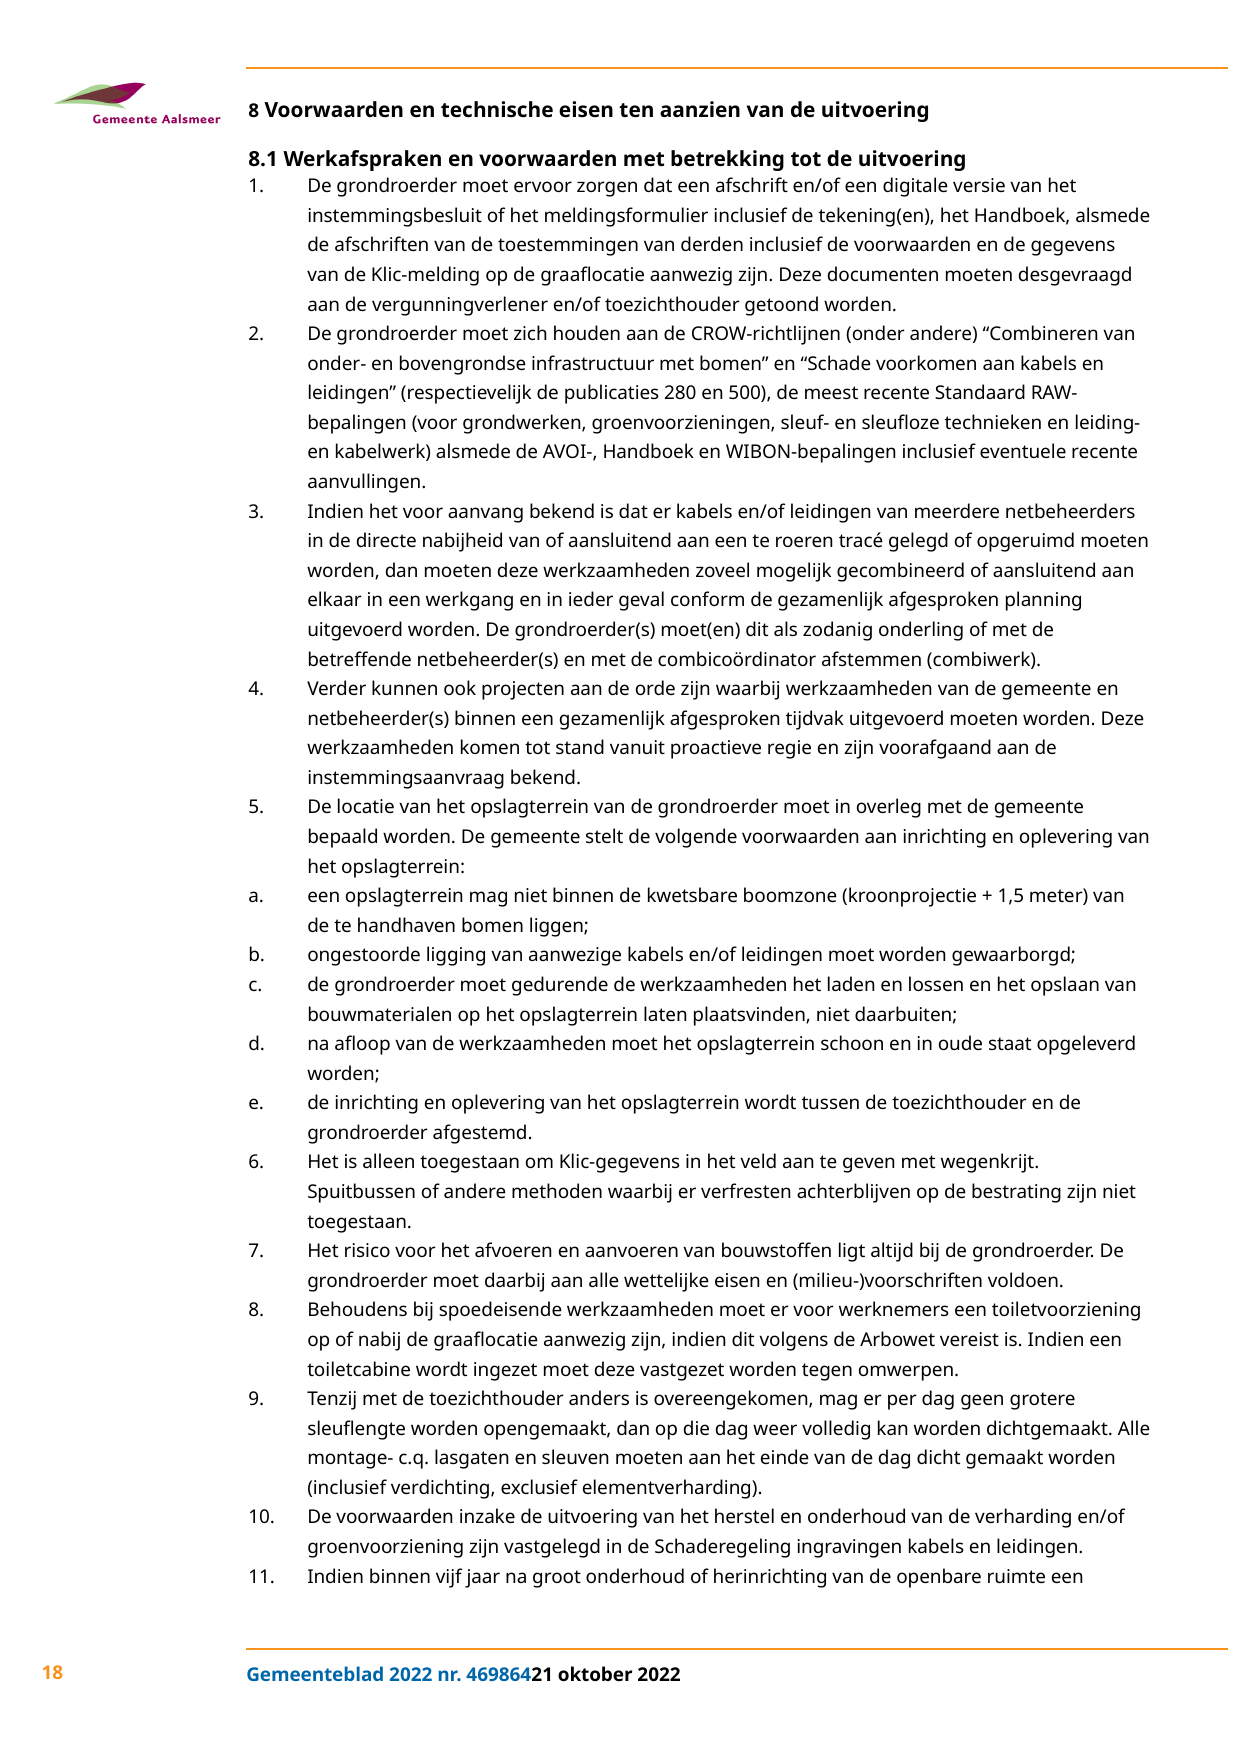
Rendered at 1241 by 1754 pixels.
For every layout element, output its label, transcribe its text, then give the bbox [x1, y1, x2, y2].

list Indien binnen vijf jaar na groot onderhoud of herinrichting van de openbare ruimte een [248, 1563, 1152, 1589]
list Verder kunnen ook projecten aan de orde zijn waarbij werkzaamheden van de gemeente en netbeheerder(s) binnen een gezamenlijk afgesproken tijdvak uitgevoerd moeten worden. Deze werkzaamheden komen tot stand vanuit proactieve regie en zijn voorafgaand aan de instemmingsaanvraag bekend. [248, 675, 1152, 790]
picture [41, 47, 231, 172]
text 8 Voorwaarden en technische eisen ten aanzien van de uitvoering [248, 95, 1152, 123]
list Tenzij met de toezichthouder anders is overeengekomen, mag er per dag geen grotere sleuflengte worden opengemaakt, dan op die dag weer volledig kan worden dichtgemaakt. Alle montage- c.q. lasgaten en sleuven moeten aan het einde van de dag dicht gemaakt worden (inclusief verdichting, exclusief elementverharding). [248, 1385, 1152, 1500]
list Behoudens bij spoedeisende werkzaamheden moet er voor werknemers een toiletvoorziening op of nabij de graaflocatie aanwezig zijn, indien dit volgens de Arbowet vereist is. Indien een toiletcabine wordt ingezet moet deze vastgezet worden tegen omwerpen. [248, 1297, 1152, 1382]
list de inrichting en oplevering van het opslagterrein wordt tussen de toezichthouder en de grondroerder afgestemd. [248, 1089, 1152, 1145]
list de grondroerder moet gedurende de werkzaamheden het laden en lossen en het opslaan van bouwmaterialen op het opslagterrein laten plaatsvinden, niet daarbuiten; [248, 971, 1152, 1027]
list De voorwaarden inzake de uitvoering van het herstel en onderhoud van de verharding en/of groenvoorziening zijn vastgelegd in de Schaderegeling ingravingen kabels en leidingen. [248, 1504, 1152, 1559]
list De grondroerder moet ervoor zorgen dat een afschrift en/of een digitale versie van het instemmingsbesluit of het meldingsformulier inclusief de tekening(en), het Handboek, alsmede de afschriften van de toestemmingen van derden inclusief de voorwaarden en de gegevens van de Klic-melding op de graaflocatie aanwezig zijn. Deze documenten moeten desgevraagd aan de vergunningverlener en/of toezichthouder getoond worden. [248, 172, 1152, 317]
list na afloop van de werkzaamheden moet het opslagterrein schoon en in oude staat opgeleverd worden; [248, 1030, 1152, 1086]
list Het is alleen toegestaan om Klic-gegevens in het veld aan te geven met wegenkrijt. Spuitbussen of andere methoden waarbij er verfresten achterblijven op de bestrating zijn niet toegestaan. [248, 1149, 1152, 1234]
list Het risico voor het afvoeren en aanvoeren van bouwstoffen ligt altijd bij de grondroerder. De grondroerder moet daarbij aan alle wettelijke eisen en (milieu-)voorschriften voldoen. [248, 1237, 1152, 1293]
list ongestoorde ligging van aanwezige kabels en/of leidingen moet worden gewaarborgd; [248, 942, 1152, 967]
list De grondroerder moet zich houden aan de CROW-richtlijnen (onder andere) “Combineren van onder- en bovengrondse infrastructuur met bomen” en “Schade voorkomen aan kabels en leidingen” (respectievelijk de publicaties 280 en 500), de meest recente Standaard RAW-bepalingen (voor grondwerken, groenvoorzieningen, sleuf- en sleufloze technieken en leiding- en kabelwerk) alsmede de AVOI-, Handboek en WIBON-bepalingen inclusief eventuele recente aanvullingen. [248, 320, 1152, 494]
list De locatie van het opslagterrein van de grondroerder moet in overleg met de gemeente bepaald worden. De gemeente stelt de volgende voorwaarden aan inrichting en oplevering van het opslagterrein: [248, 794, 1152, 879]
list Indien het voor aanvang bekend is dat er kabels en/of leidingen van meerdere netbeheerders in de directe nabijheid van of aansluitend aan een te roeren tracé gelegd of opgeruimd moeten worden, dan moeten deze werkzaamheden zoveel mogelijk gecombineerd of aansluitend aan elkaar in een werkgang en in ieder geval conform de gezamenlijk afgesproken planning uitgevoerd worden. De grondroerder(s) moet(en) dit als zodanig onderling of met de betreffende netbeheerder(s) en met de combicoördinator afstemmen (combiwerk). [248, 498, 1152, 672]
list een opslagterrein mag niet binnen de kwetsbare boomzone (kroonprojectie + 1,5 meter) van de te handhaven bomen liggen; [248, 882, 1152, 938]
text 8.1 Werkafspraken en voorwaarden met betrekking tot de uitvoering [248, 144, 1152, 172]
